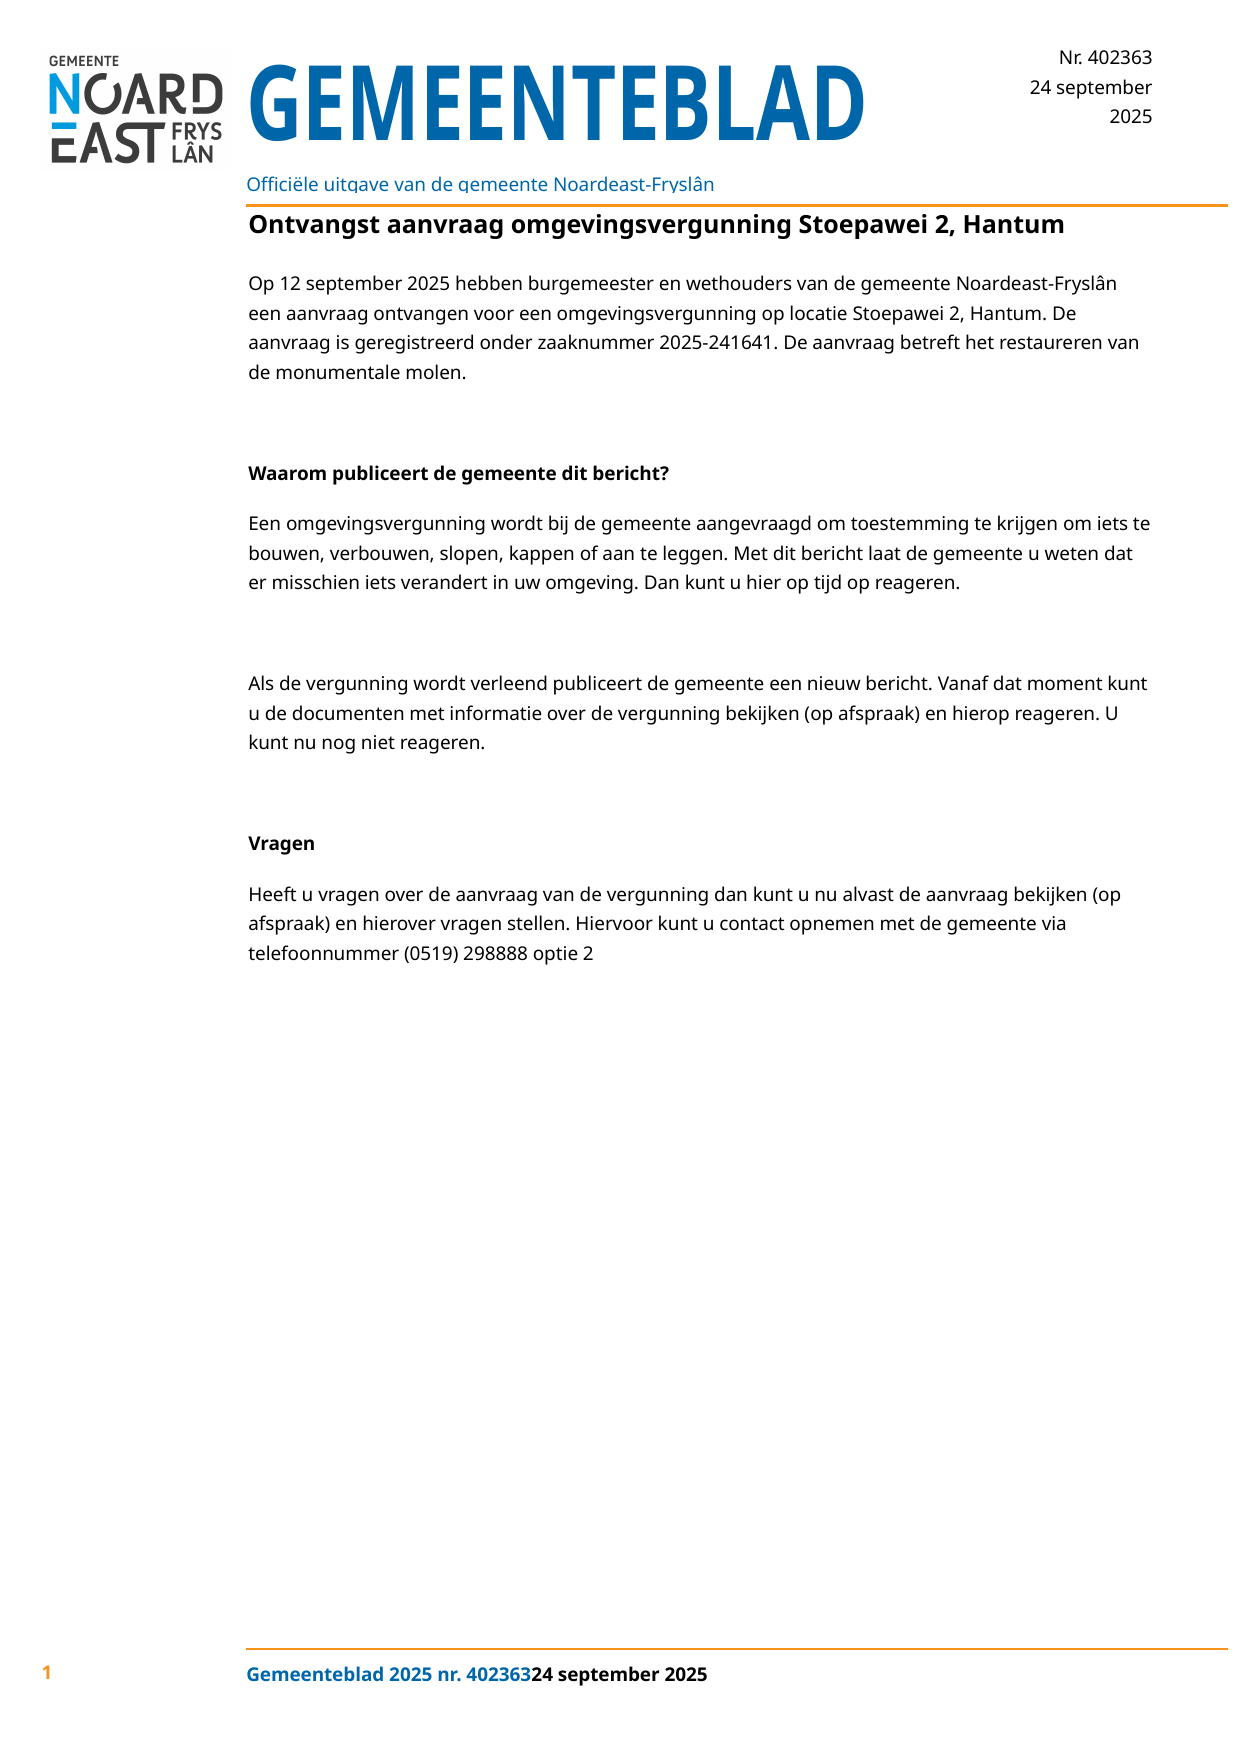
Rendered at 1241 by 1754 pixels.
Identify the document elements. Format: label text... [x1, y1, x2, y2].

text Als de vergunning wordt verleend publiceert de gemeente een nieuw bericht. Vanaf dat moment kunt u de documenten met informatie over de vergunning bekijken (op afspraak) en hierop reageren. U kunt nu nog niet reageren. [248, 670, 1152, 755]
text Op 12 september 2025 hebben burgemeester en wethouders van de gemeente Noardeast-Fryslân een aanvraag ontvangen voor een omgevingsvergunning op locatie Stoepawei 2, Hantum. De aanvraag is geregistreerd onder zaaknummer 2025-241641. De aanvraag betreft het restaureren van de monumentale molen. [248, 270, 1152, 385]
text Vragen [248, 830, 1152, 856]
picture [41, 47, 231, 172]
text Een omgevingsvergunning wordt bij de gemeente aangevraagd om toestemming te krijgen om iets te bouwen, verbouwen, slopen, kappen of aan te leggen. Met dit bericht laat de gemeente u weten dat er misschien iets verandert in uw omgeving. Dan kunt u hier op tijd op reageren. [248, 510, 1152, 595]
text Ontvangst aanvraag omgevingsvergunning Stoepawei 2, Hantum [248, 207, 1152, 241]
text Heeft u vragen over de aanvraag van de vergunning dan kunt u nu alvast de aanvraag bekijken (op afspraak) en hierover vragen stellen. Hiervoor kunt u contact opnemen met de gemeente via telefoonnummer (0519) 298888 optie 2 [248, 881, 1152, 966]
text Waarom publiceert de gemeente dit bericht? [248, 460, 1152, 486]
